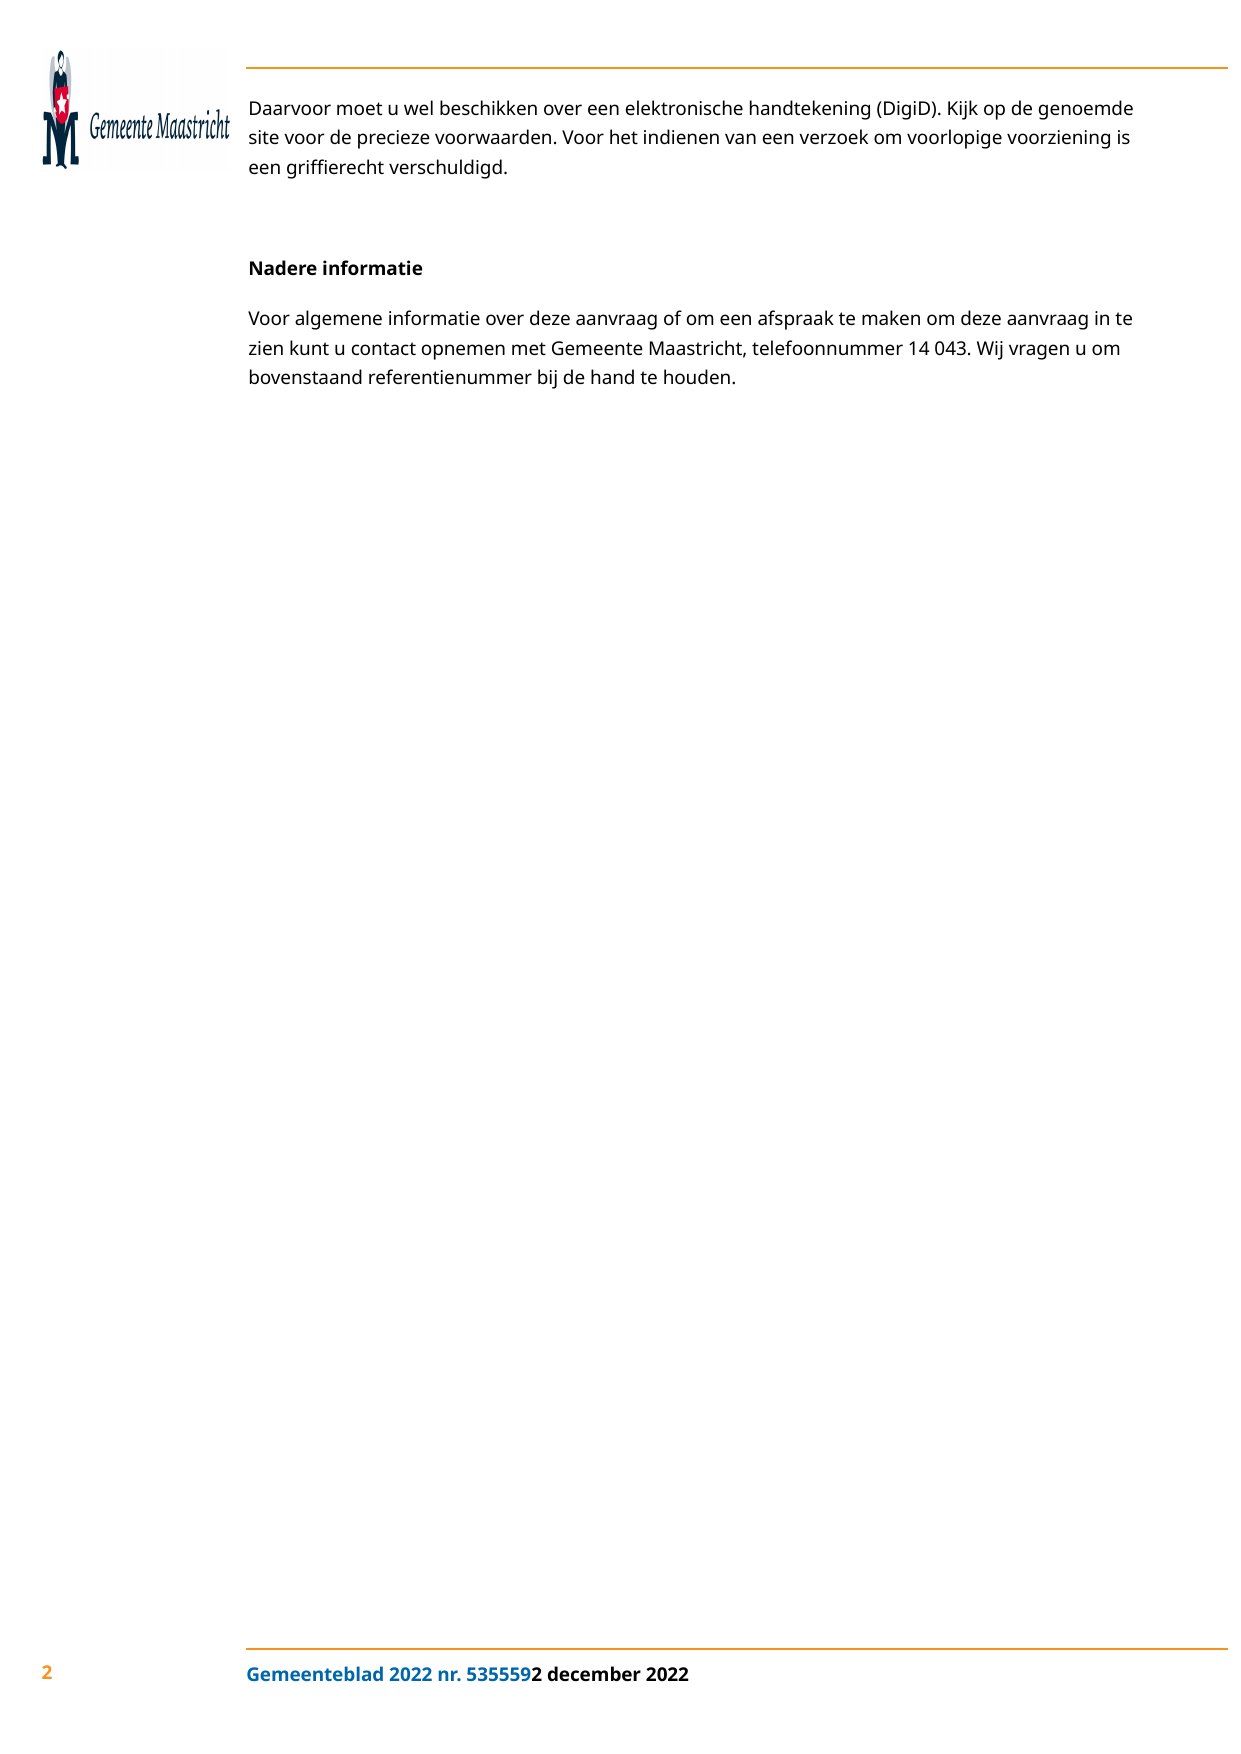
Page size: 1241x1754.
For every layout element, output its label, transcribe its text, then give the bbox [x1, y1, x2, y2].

text Nadere informatie [248, 255, 1152, 281]
picture [41, 47, 231, 172]
text Daarvoor moet u wel beschikken over een elektronische handtekening (DigiD). Kijk op de genoemde site voor de precieze voorwaarden. Voor het indienen van een verzoek om voorlopige voorziening is een griffierecht verschuldigd. [248, 95, 1152, 180]
text Voor algemene informatie over deze aanvraag of om een afspraak te maken om deze aanvraag in te zien kunt u contact opnemen met Gemeente Maastricht, telefoonnummer 14 043. Wij vragen u om bovenstaand referentienummer bij de hand te houden. [248, 305, 1152, 390]
